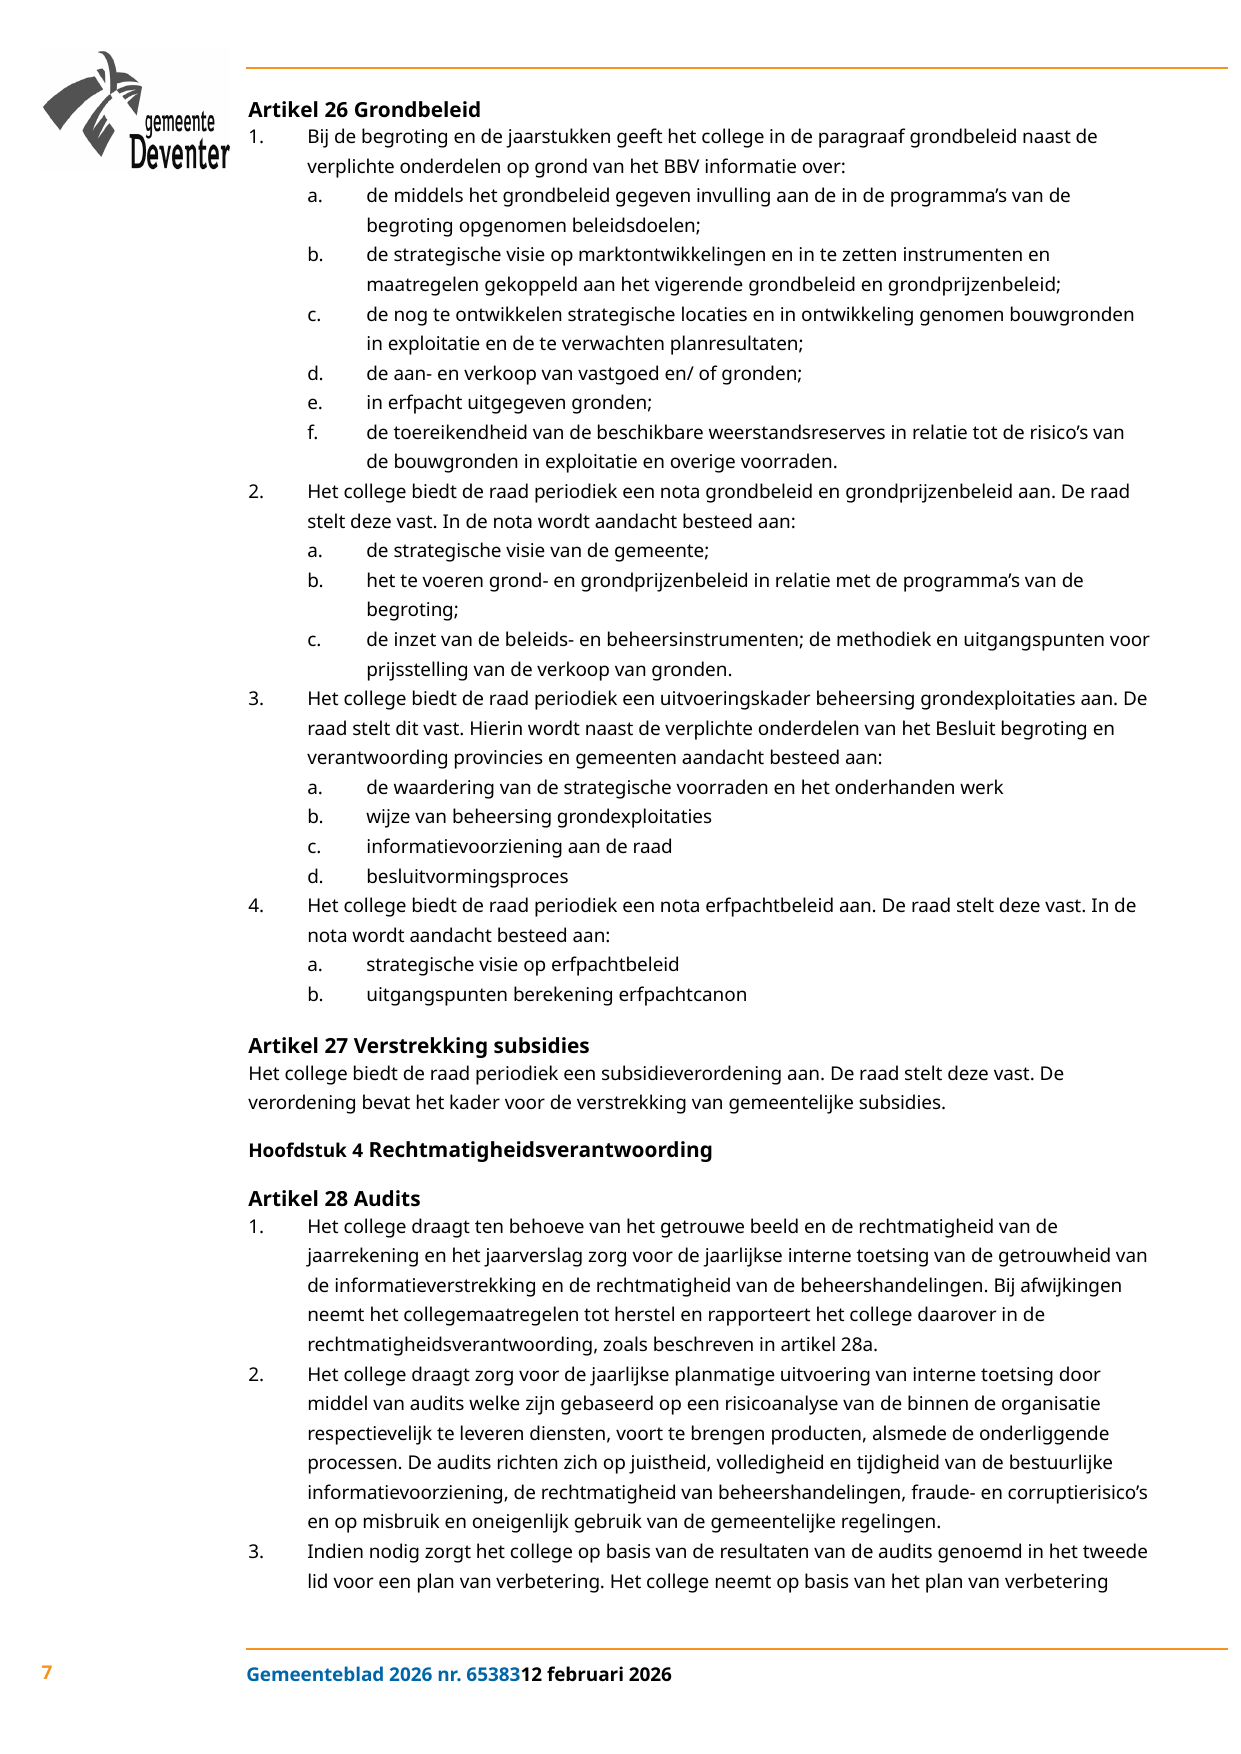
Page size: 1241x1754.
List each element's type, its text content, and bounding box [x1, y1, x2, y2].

list de strategische visie op marktontwikkelingen en in te zetten instrumenten en maatregelen gekoppeld aan het vigerende grondbeleid en grondprijzenbeleid; [307, 242, 1152, 297]
list informatievoorziening aan de raad [307, 833, 1152, 859]
list de toereikendheid van de beschikbare weerstandsreserves in relatie tot de risico’s van de bouwgronden in exploitatie en overige voorraden. [307, 419, 1152, 474]
list de nog te ontwikkelen strategische locaties en in ontwikkeling genomen bouwgronden in exploitatie en de te verwachten planresultaten; [307, 301, 1152, 356]
list besluitvormingsproces [307, 863, 1152, 888]
list Het college biedt de raad periodiek een nota grondbeleid en grondprijzenbeleid aan. De raad stelt deze vast. In de nota wordt aandacht besteed aan: [248, 478, 1152, 533]
list Bij de begroting en de jaarstukken geeft het college in de paragraaf grondbeleid naast de verplichte onderdelen op grond van het BBV informatie over: [248, 123, 1152, 178]
list Indien nodig zorgt het college op basis van de resultaten van de audits genoemd in het tweede lid voor een plan van verbetering. Het college neemt op basis van het plan van verbetering [248, 1538, 1152, 1594]
list de middels het grondbeleid gegeven invulling aan de in de programma’s van de begroting opgenomen beleidsdoelen; [307, 182, 1152, 238]
text Het college biedt de raad periodiek een subsidieverordening aan. De raad stelt deze vast. De verordening bevat het kader voor de verstrekking van gemeentelijke subsidies. [248, 1060, 1152, 1115]
list de aan- en verkoop van vastgoed en/ of gronden; [307, 360, 1152, 386]
list wijze van beheersing grondexploitaties [307, 804, 1152, 829]
text Hoofdstuk 4 Rechtmatigheidsverantwoording [248, 1135, 1152, 1164]
list de waardering van de strategische voorraden en het onderhanden werk [307, 774, 1152, 800]
text Artikel 26 Grondbeleid [248, 95, 1152, 123]
list in erfpacht uitgegeven gronden; [307, 389, 1152, 415]
picture [41, 47, 231, 172]
list de inzet van de beleids- en beheersinstrumenten; de methodiek en uitgangspunten voor prijsstelling van de verkoop van gronden. [307, 626, 1152, 681]
list Het college draagt ten behoeve van het getrouwe beeld en de rechtmatigheid van de jaarrekening en het jaarverslag zorg voor de jaarlijkse interne toetsing van de getrouwheid van de informatieverstrekking en de rechtmatigheid van de beheershandelingen. Bij afwijkingen neemt het collegemaatregelen tot herstel en rapporteert het college daarover in de rechtmatigheidsverantwoording, zoals beschreven in artikel 28a. [248, 1213, 1152, 1357]
list strategische visie op erfpachtbeleid [307, 952, 1152, 977]
list uitgangspunten berekening erfpachtcanon [307, 981, 1152, 1007]
list de strategische visie van de gemeente; [307, 537, 1152, 563]
text Artikel 27 Verstrekking subsidies [248, 1032, 1152, 1060]
text Artikel 28 Audits [248, 1184, 1152, 1213]
list Het college biedt de raad periodiek een uitvoeringskader beheersing grondexploitaties aan. De raad stelt dit vast. Hierin wordt naast de verplichte onderdelen van het Besluit begroting en verantwoording provincies en gemeenten aandacht besteed aan: [248, 685, 1152, 770]
list Het college draagt zorg voor de jaarlijkse planmatige uitvoering van interne toetsing door middel van audits welke zijn gebaseerd op een risicoanalyse van de binnen de organisatie respectievelijk te leveren diensten, voort te brengen producten, alsmede de onderliggende processen. De audits richten zich op juistheid, volledigheid en tijdigheid van de bestuurlijke informatievoorziening, de rechtmatigheid van beheershandelingen, fraude- en corruptierisico’s en op misbruik en oneigenlijk gebruik van de gemeentelijke regelingen. [248, 1361, 1152, 1534]
list het te voeren grond- en grondprijzenbeleid in relatie met de programma’s van de begroting; [307, 567, 1152, 622]
list Het college biedt de raad periodiek een nota erfpachtbeleid aan. De raad stelt deze vast. In de nota wordt aandacht besteed aan: [248, 892, 1152, 948]
